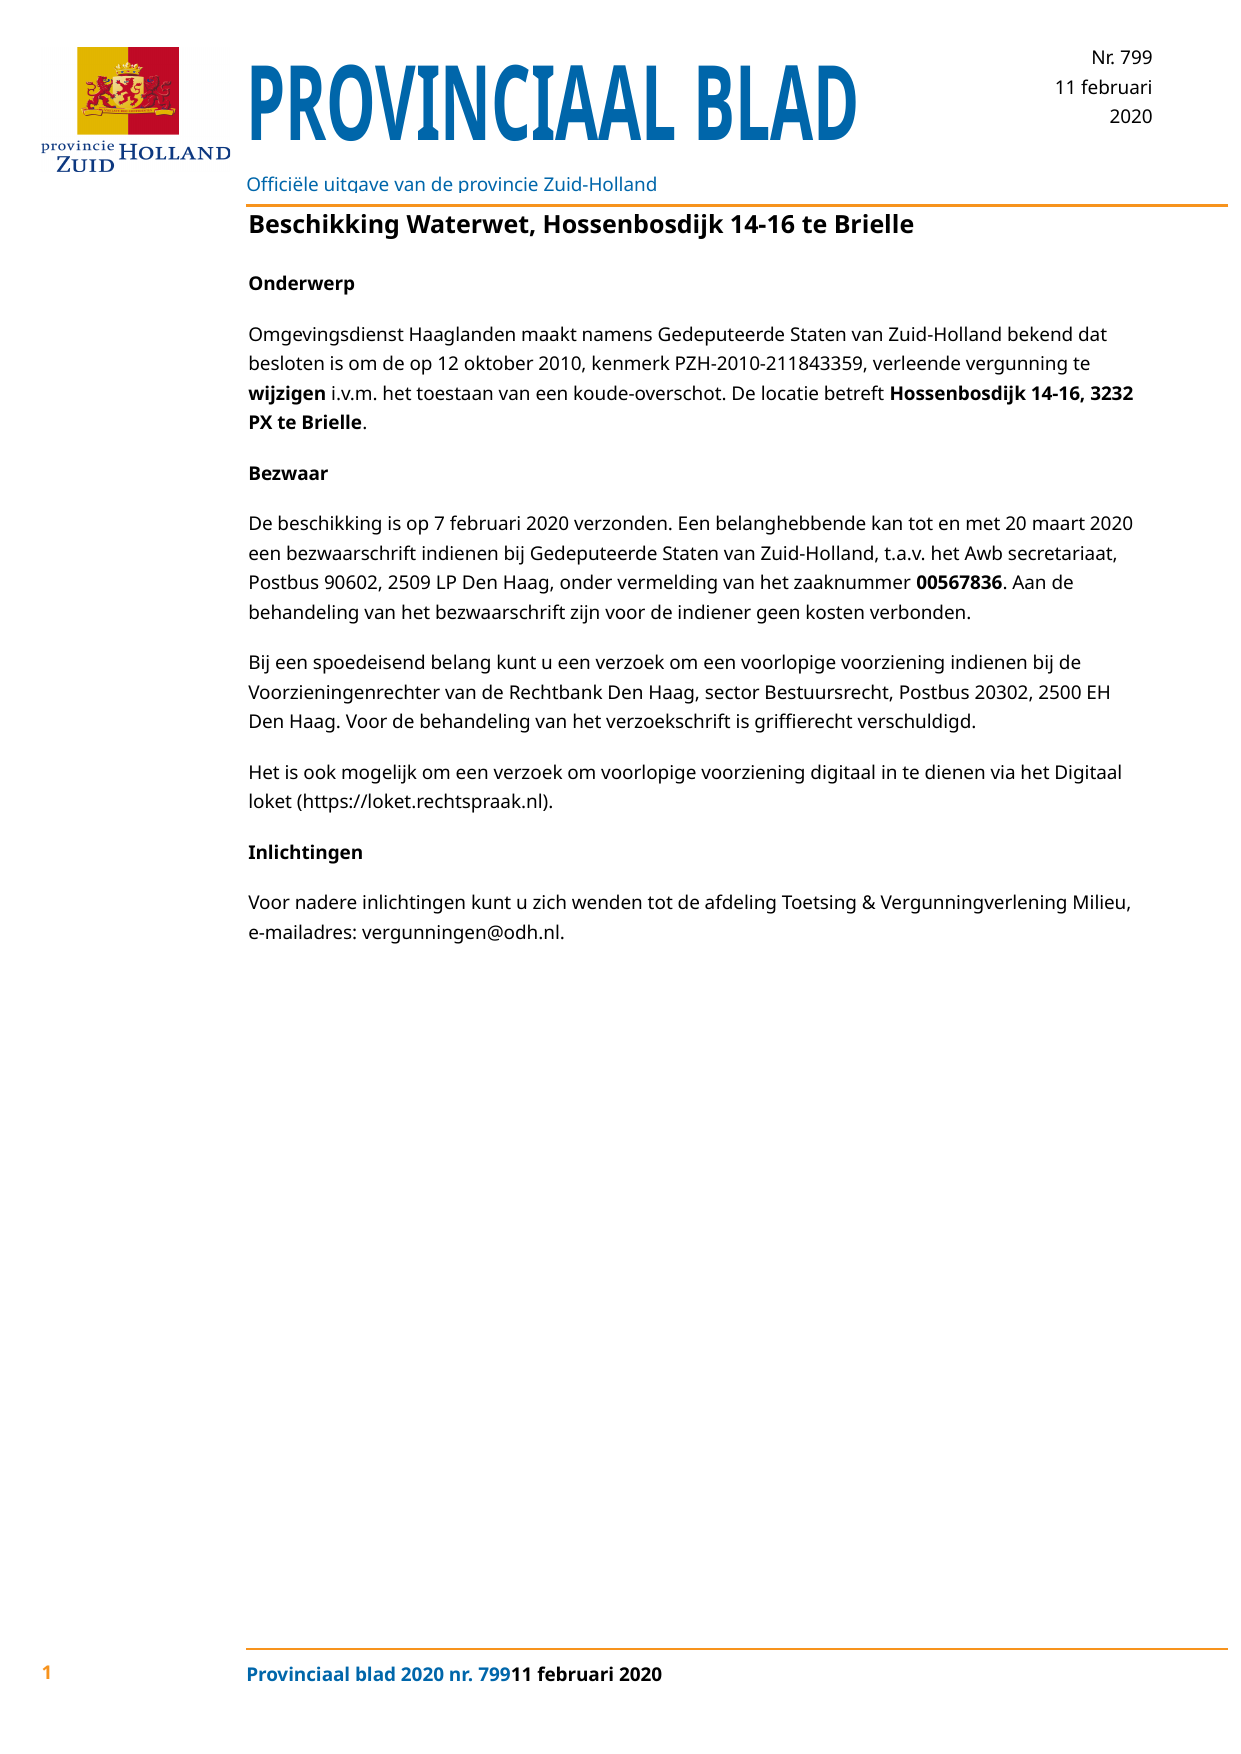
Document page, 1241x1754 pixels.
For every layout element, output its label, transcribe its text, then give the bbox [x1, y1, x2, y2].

text Beschikking Waterwet, Hossenbosdijk 14-16 te Brielle [248, 207, 1152, 241]
text Omgevingsdienst Haaglanden maakt namens Gedeputeerde Staten van Zuid-Holland bekend dat besloten is om de op 12 oktober 2010, kenmerk PZH-2010-211843359, verleende vergunning te wijzigen i.v.m. het toestaan van een koude-overschot. De locatie betreft Hossenbosdijk 14-16, 3232 PX te Brielle. [248, 321, 1152, 435]
text Het is ook mogelijk om een verzoek om voorlopige voorziening digitaal in te dienen via het Digitaal loket (https://loket.rechtspraak.nl). [248, 759, 1152, 814]
text Bezwaar [248, 460, 1152, 486]
text Inlichtingen [248, 839, 1152, 865]
text Bij een spoedeisend belang kunt u een verzoek om een voorlopige voorziening indienen bij de Voorzieningenrechter van de Rechtbank Den Haag, sector Bestuursrecht, Postbus 20302, 2500 EH Den Haag. Voor de behandeling van het verzoekschrift is griffierecht verschuldigd. [248, 649, 1152, 734]
text Voor nadere inlichtingen kunt u zich wenden tot de afdeling Toetsing & Vergunningverlening Milieu, e-mailadres: vergunningen@odh.nl. [248, 889, 1152, 945]
text De beschikking is op 7 februari 2020 verzonden. Een belanghebbende kan tot en met 20 maart 2020 een bezwaarschrift indienen bij Gedeputeerde Staten van Zuid-Holland, t.a.v. het Awb secretariaat, Postbus 90602, 2509 LP Den Haag, onder vermelding van het zaaknummer 00567836. Aan de behandeling van het bezwaarschrift zijn voor de indiener geen kosten verbonden. [248, 510, 1152, 625]
picture [41, 47, 231, 172]
text Onderwerp [248, 270, 1152, 296]
